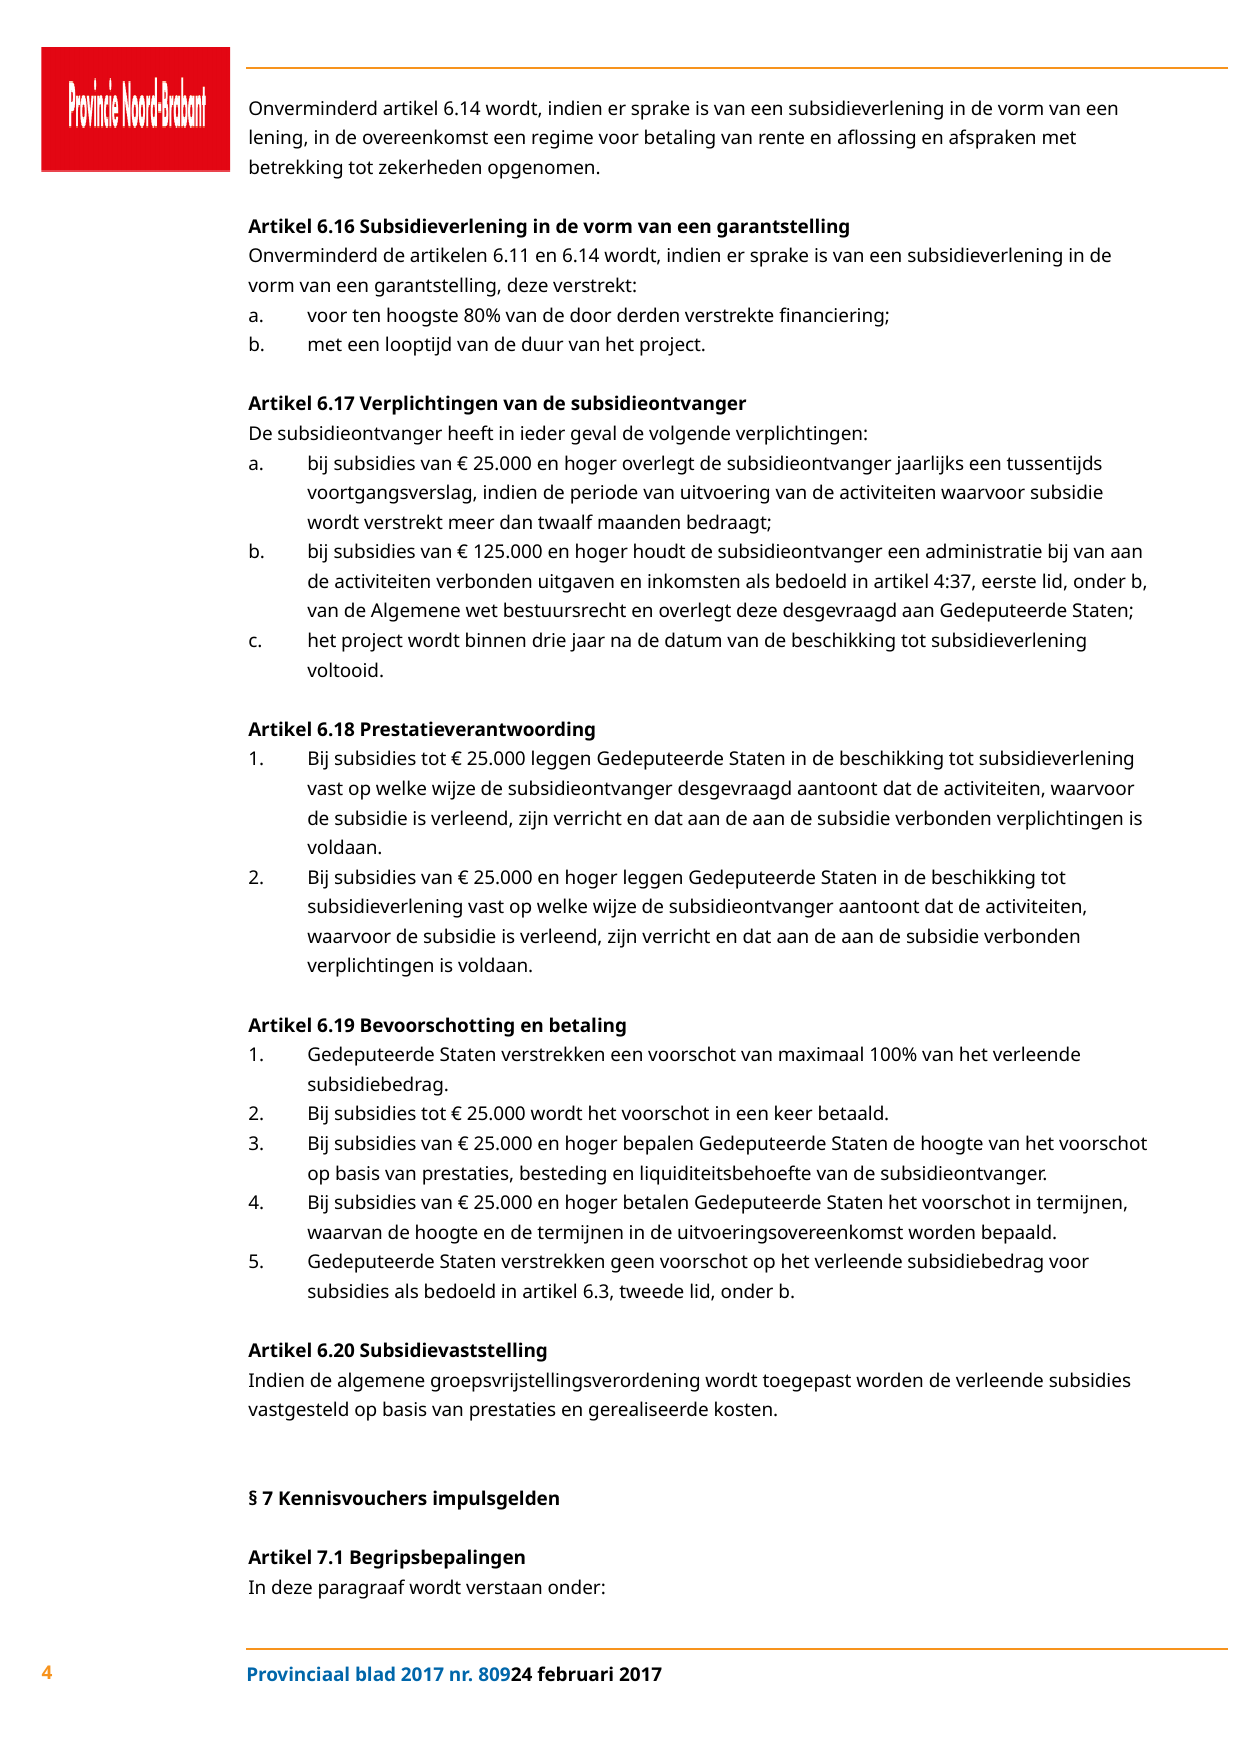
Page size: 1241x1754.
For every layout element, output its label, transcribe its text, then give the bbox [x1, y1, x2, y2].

list Bij subsidies tot € 25.000 wordt het voorschot in een keer betaald. [248, 1101, 1152, 1126]
text Artikel 6.17 Verplichtingen van de subsidieontvanger [248, 391, 1152, 416]
text § 7 Kennisvouchers impulsgelden [248, 1485, 1152, 1511]
list Gedeputeerde Staten verstrekken een voorschot van maximaal 100% van het verleende subsidiebedrag. [248, 1041, 1152, 1097]
text Onverminderd de artikelen 6.11 en 6.14 wordt, indien er sprake is van een subsidieverlening in de vorm van een garantstelling, deze verstrekt: [248, 243, 1152, 298]
text Onverminderd artikel 6.14 wordt, indien er sprake is van een subsidieverlening in de vorm van een lening, in de overeenkomst een regime voor betaling van rente en aflossing en afspraken met betrekking tot zekerheden opgenomen. [248, 95, 1152, 180]
list Bij subsidies tot € 25.000 leggen Gedeputeerde Staten in de beschikking tot subsidieverlening vast op welke wijze de subsidieontvanger desgevraagd aantoont dat de activiteiten, waarvoor de subsidie is verleend, zijn verricht en dat aan de aan de subsidie verbonden verplichtingen is voldaan. [248, 746, 1152, 860]
text De subsidieontvanger heeft in ieder geval de volgende verplichtingen: [248, 420, 1152, 446]
list voor ten hoogste 80% van de door derden verstrekte financiering; [248, 302, 1152, 328]
text Artikel 6.19 Bevoorschotting en betaling [248, 1012, 1152, 1038]
text Indien de algemene groepsvrijstellingsverordening wordt toegepast worden de verleende subsidies vastgesteld op basis van prestaties en gerealiseerde kosten. [248, 1367, 1152, 1422]
list Bij subsidies van € 25.000 en hoger leggen Gedeputeerde Staten in de beschikking tot subsidieverlening vast op welke wijze de subsidieontvanger aantoont dat de activiteiten, waarvoor de subsidie is verleend, zijn verricht en dat aan de aan de subsidie verbonden verplichtingen is voldaan. [248, 864, 1152, 978]
text In deze paragraaf wordt verstaan onder: [248, 1574, 1152, 1600]
list bij subsidies van € 25.000 en hoger overlegt de subsidieontvanger jaarlijks een tussentijds voortgangsverslag, indien de periode van uitvoering van de activiteiten waarvoor subsidie wordt verstrekt meer dan twaalf maanden bedraagt; [248, 450, 1152, 535]
picture [41, 47, 231, 172]
list met een looptijd van de duur van het project. [248, 331, 1152, 357]
list Bij subsidies van € 25.000 en hoger betalen Gedeputeerde Staten het voorschot in termijnen, waarvan de hoogte en de termijnen in de uitvoeringsovereenkomst worden bepaald. [248, 1189, 1152, 1245]
text Artikel 6.18 Prestatieverantwoording [248, 716, 1152, 742]
list Bij subsidies van € 25.000 en hoger bepalen Gedeputeerde Staten de hoogte van het voorschot op basis van prestaties, besteding en liquiditeitsbehoefte van de subsidieontvanger. [248, 1130, 1152, 1186]
list bij subsidies van € 125.000 en hoger houdt de subsidieontvanger een administratie bij van aan de activiteiten verbonden uitgaven en inkomsten als bedoeld in artikel 4:37, eerste lid, onder b, van de Algemene wet bestuursrecht en overlegt deze desgevraagd aan Gedeputeerde Staten; [248, 538, 1152, 623]
text Artikel 6.20 Subsidievaststelling [248, 1337, 1152, 1363]
text Artikel 7.1 Begripsbepalingen [248, 1544, 1152, 1570]
list het project wordt binnen drie jaar na de datum van de beschikking tot subsidieverlening voltooid. [248, 627, 1152, 683]
text Artikel 6.16 Subsidieverlening in de vorm van een garantstelling [248, 213, 1152, 239]
list Gedeputeerde Staten verstrekken geen voorschot op het verleende subsidiebedrag voor subsidies als bedoeld in artikel 6.3, tweede lid, onder b. [248, 1248, 1152, 1304]
